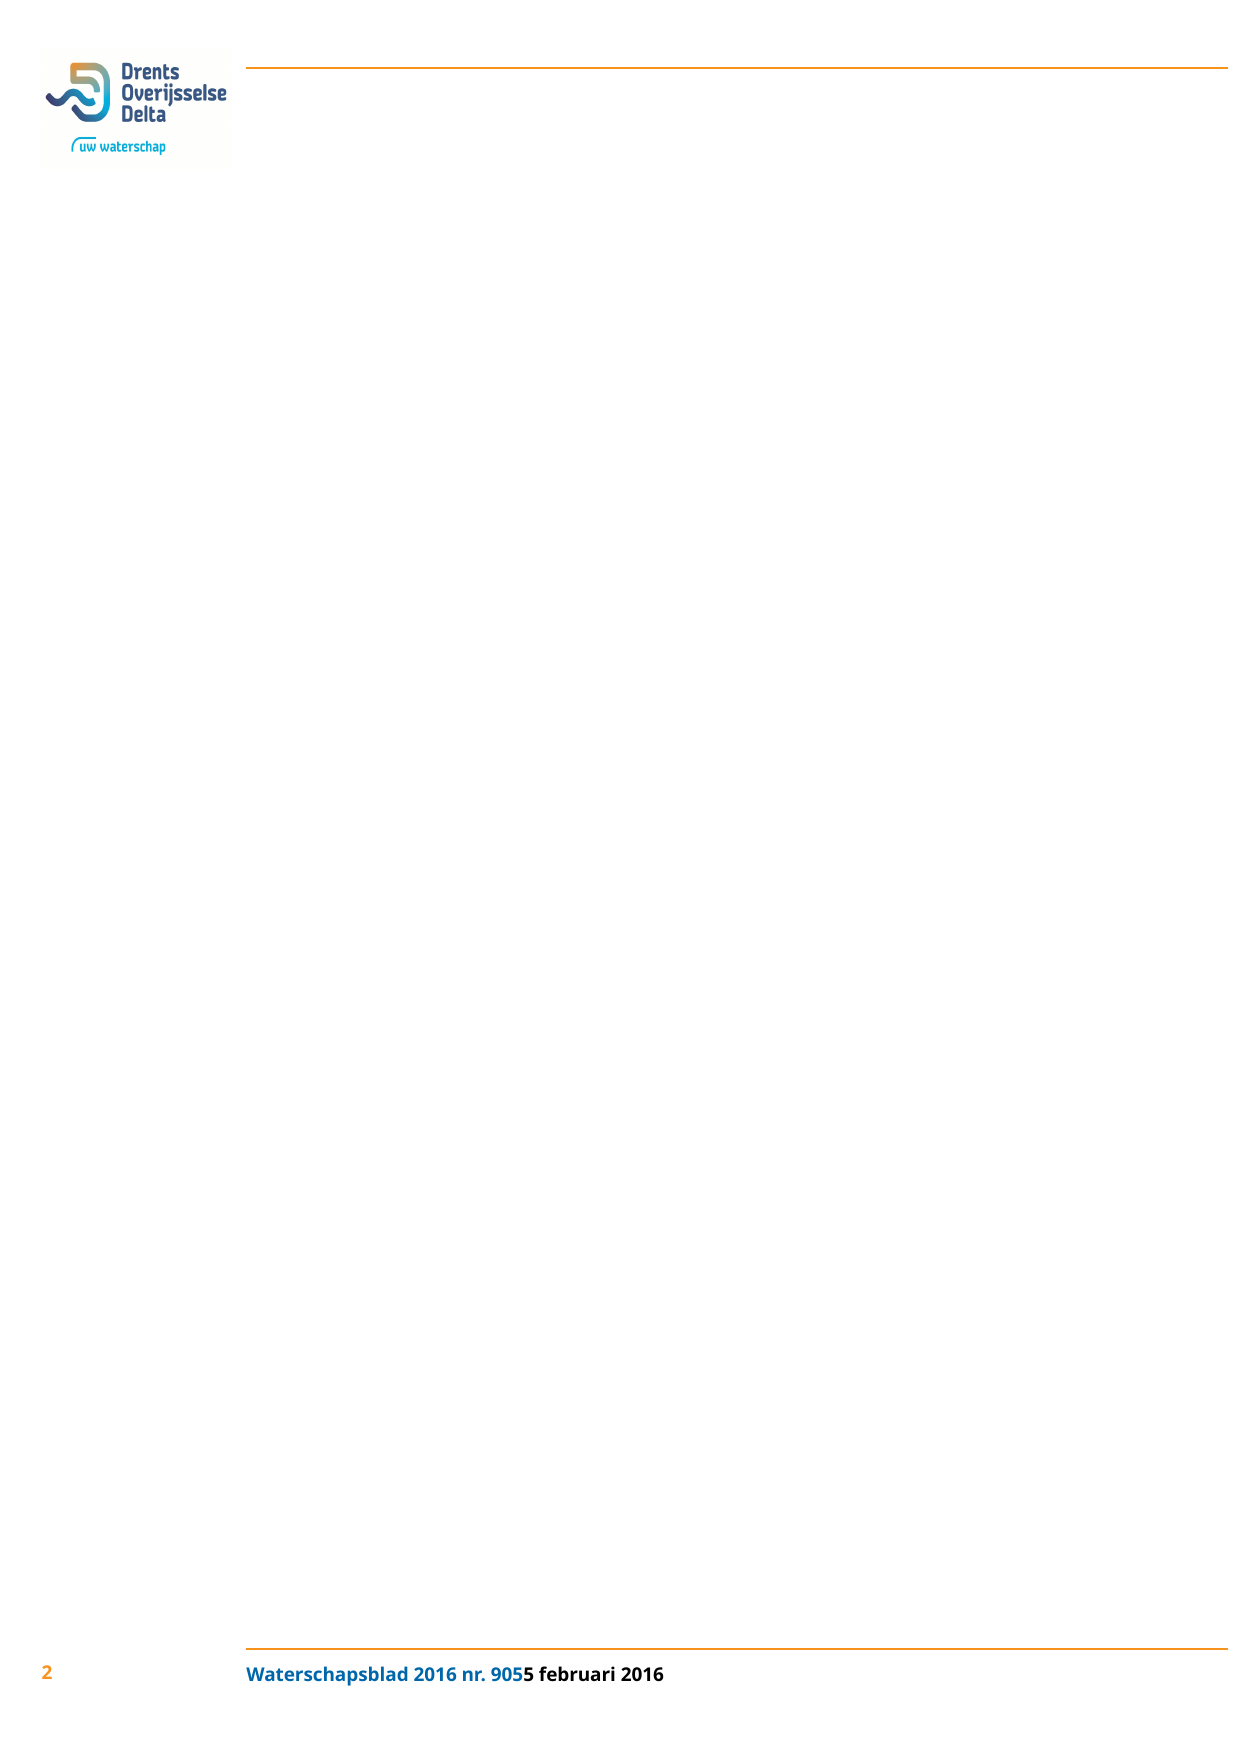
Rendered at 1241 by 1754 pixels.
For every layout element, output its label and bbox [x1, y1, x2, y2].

picture [41, 47, 231, 172]
